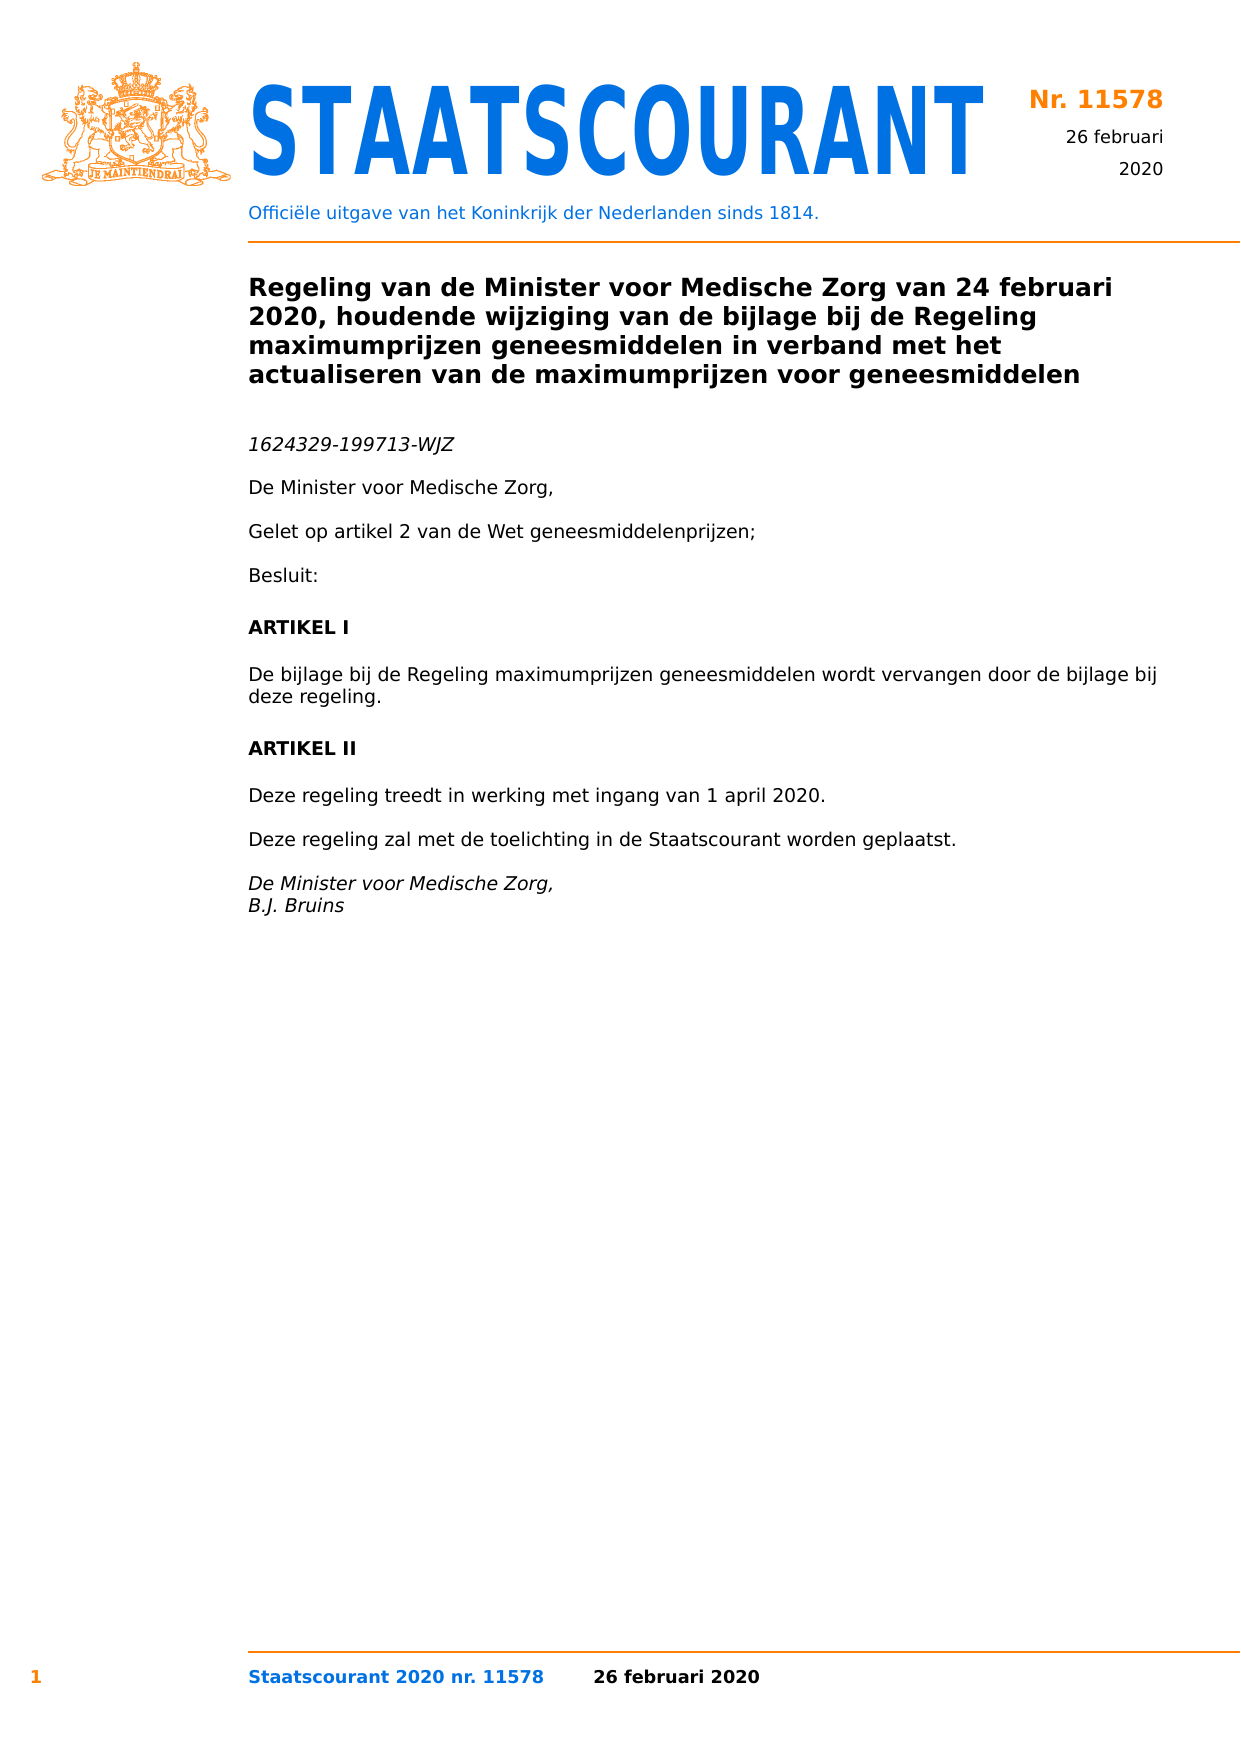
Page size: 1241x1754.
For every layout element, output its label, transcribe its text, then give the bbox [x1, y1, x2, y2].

table_cell 2020 [998, 153, 1240, 203]
subtitle ARTIKEL I [248, 617, 1163, 639]
table_header STAATSCOURANT [248, 62, 998, 203]
text Besluit: [248, 565, 1163, 587]
text Deze regeling treedt in werking met ingang van 1 april 2020. [248, 785, 1163, 807]
subtitle ARTIKEL II [248, 738, 1163, 760]
picture [41, 62, 231, 186]
text Gelet op artikel 2 van de Wet geneesmiddelenprijzen; [248, 521, 1163, 543]
text De Minister voor Medische Zorg, [248, 477, 1163, 499]
text 1624329-199713-WJZ [248, 433, 1163, 455]
table_cell Officiële uitgave van het Koninkrijk der Nederlanden sinds 1814. [248, 203, 1240, 241]
text Deze regeling zal met de toelichting in de Staatscourant worden geplaatst. [248, 829, 1163, 851]
table_cell 26 februari [998, 121, 1240, 153]
subtitle Regeling van de Minister voor Medische Zorg van 24 februari 2020, houdende wijziging van de bijlage bij de Regeling maximumprijzen geneesmiddelen in verband met het actualiseren van de maximumprijzen voor geneesmiddelen [248, 273, 1163, 390]
table_header Nr. 11578 [998, 62, 1240, 121]
text De bijlage bij de Regeling maximumprijzen geneesmiddelen wordt vervangen door de bijlage bij deze regeling. [248, 664, 1163, 708]
text De Minister voor Medische Zorg, B.J. Bruins [248, 873, 1163, 917]
table_header [25, 62, 248, 241]
